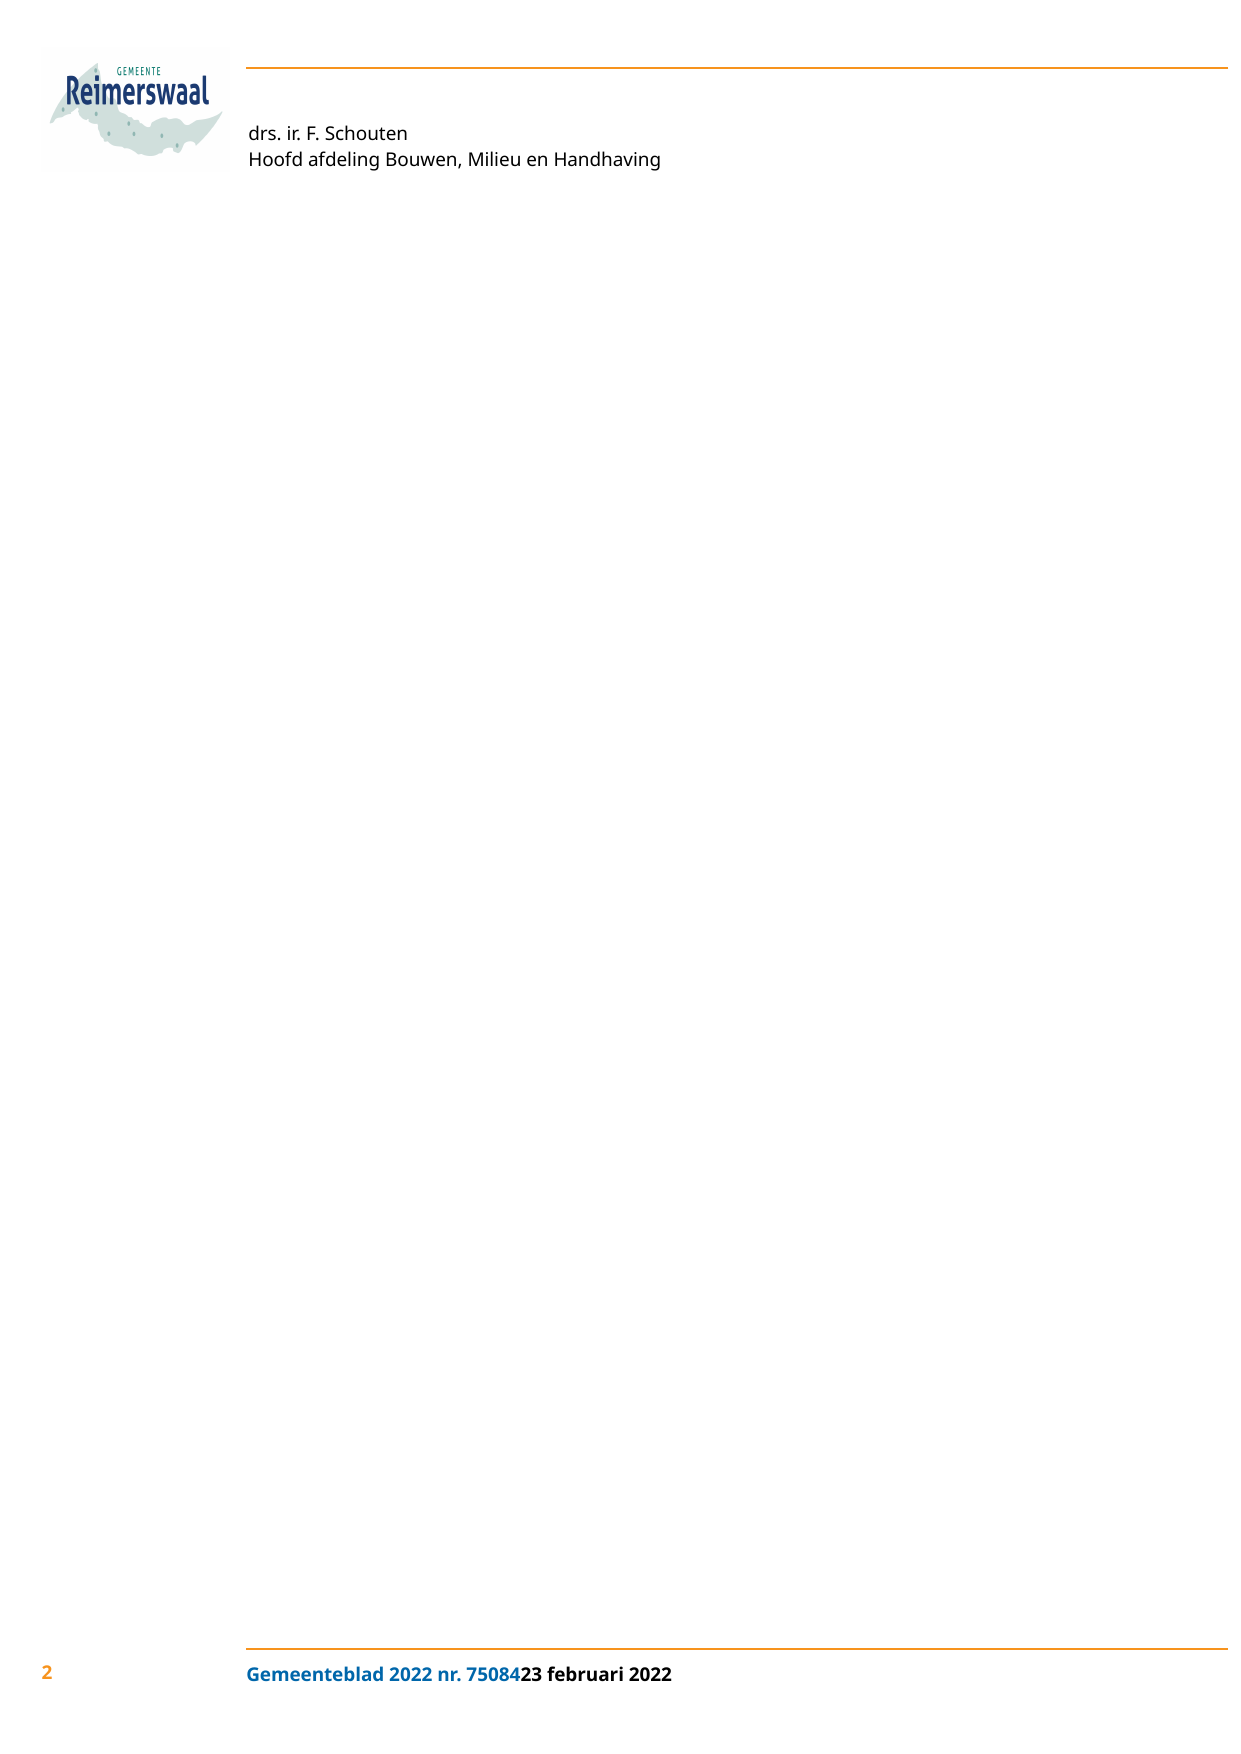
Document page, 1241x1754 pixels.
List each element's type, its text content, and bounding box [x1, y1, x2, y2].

picture [41, 47, 231, 172]
text drs. ir. F. Schouten [248, 121, 1152, 146]
text Hoofd afdeling Bouwen, Milieu en Handhaving [248, 146, 1152, 172]
